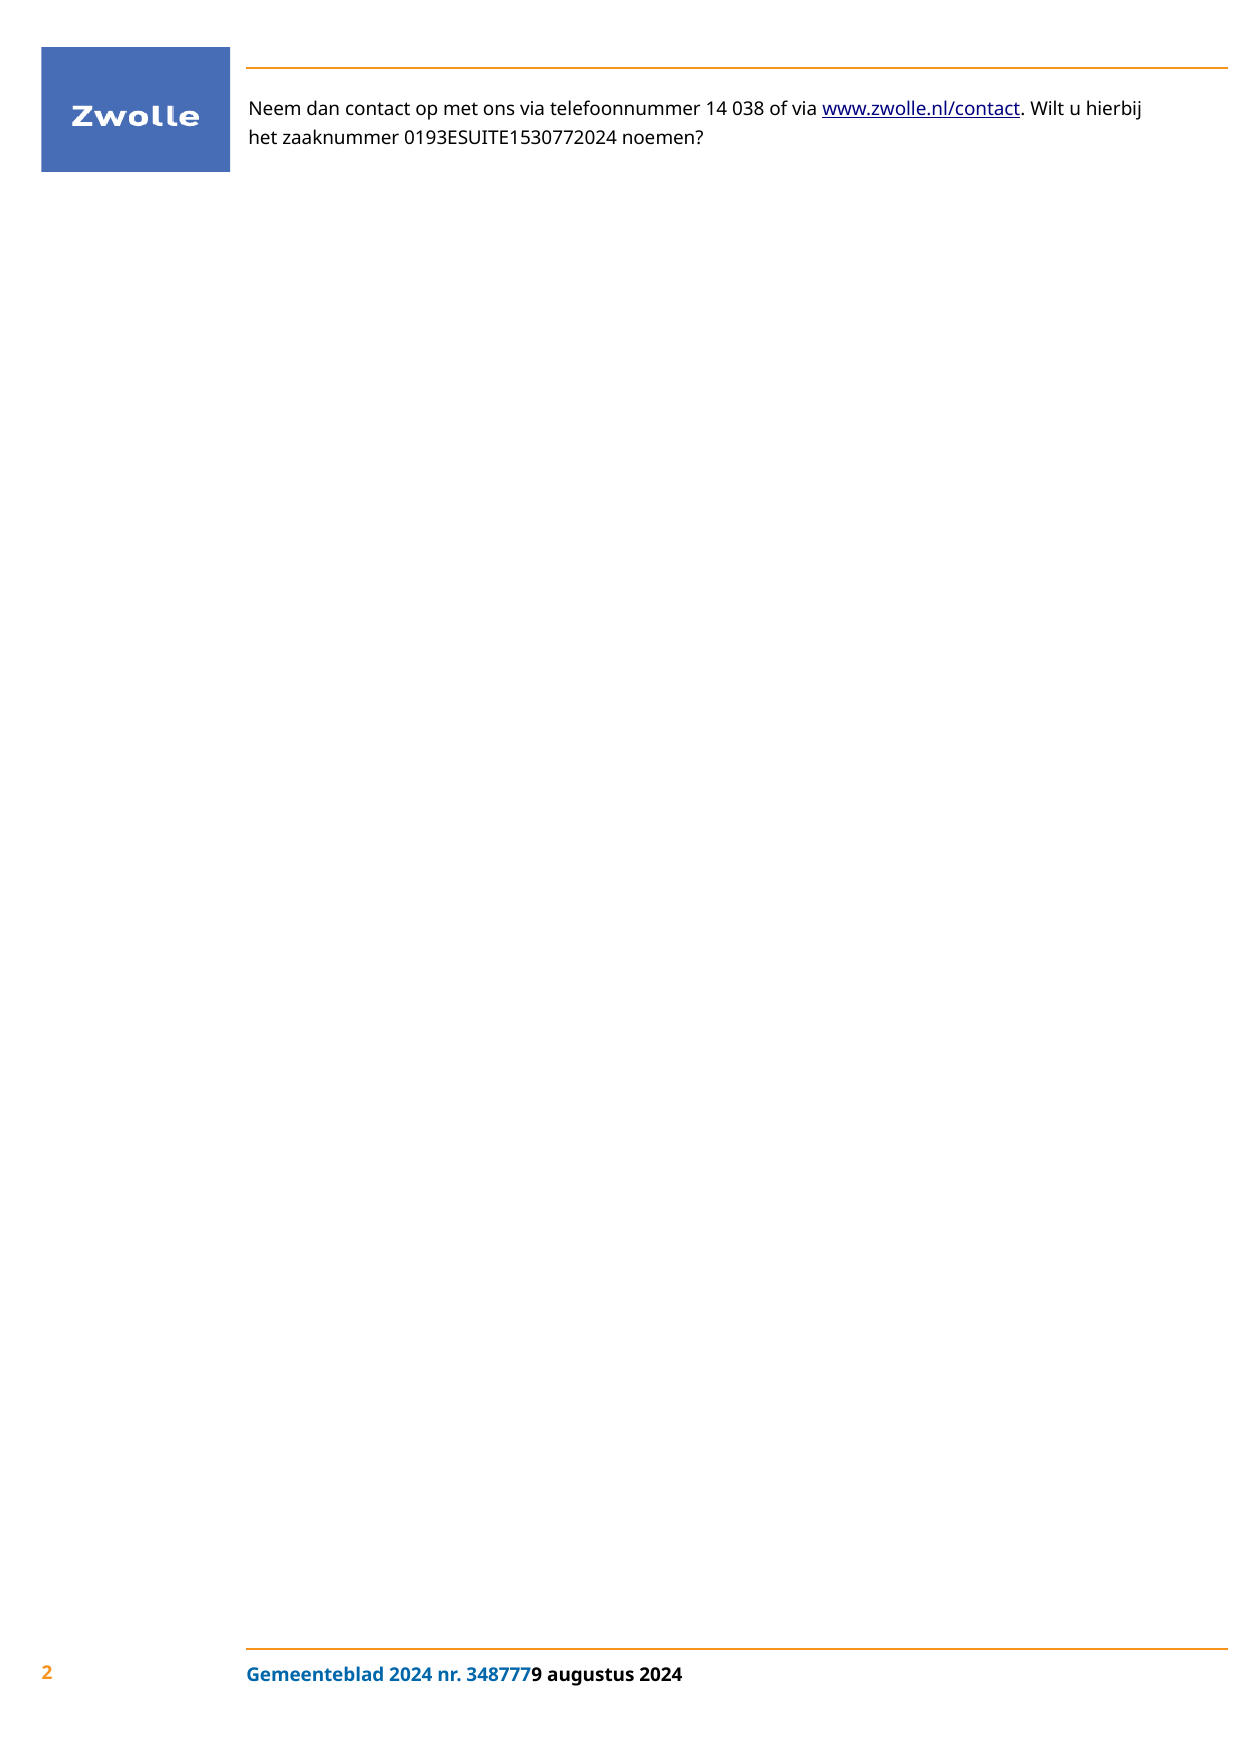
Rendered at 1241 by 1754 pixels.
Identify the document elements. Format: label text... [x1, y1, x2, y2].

text Neem dan contact op met ons via telefoonnummer 14 038 of via www.zwolle.nl/contact. Wilt u hierbij het zaaknummer 0193ESUITE1530772024 noemen? [248, 95, 1152, 150]
picture [41, 47, 231, 172]
